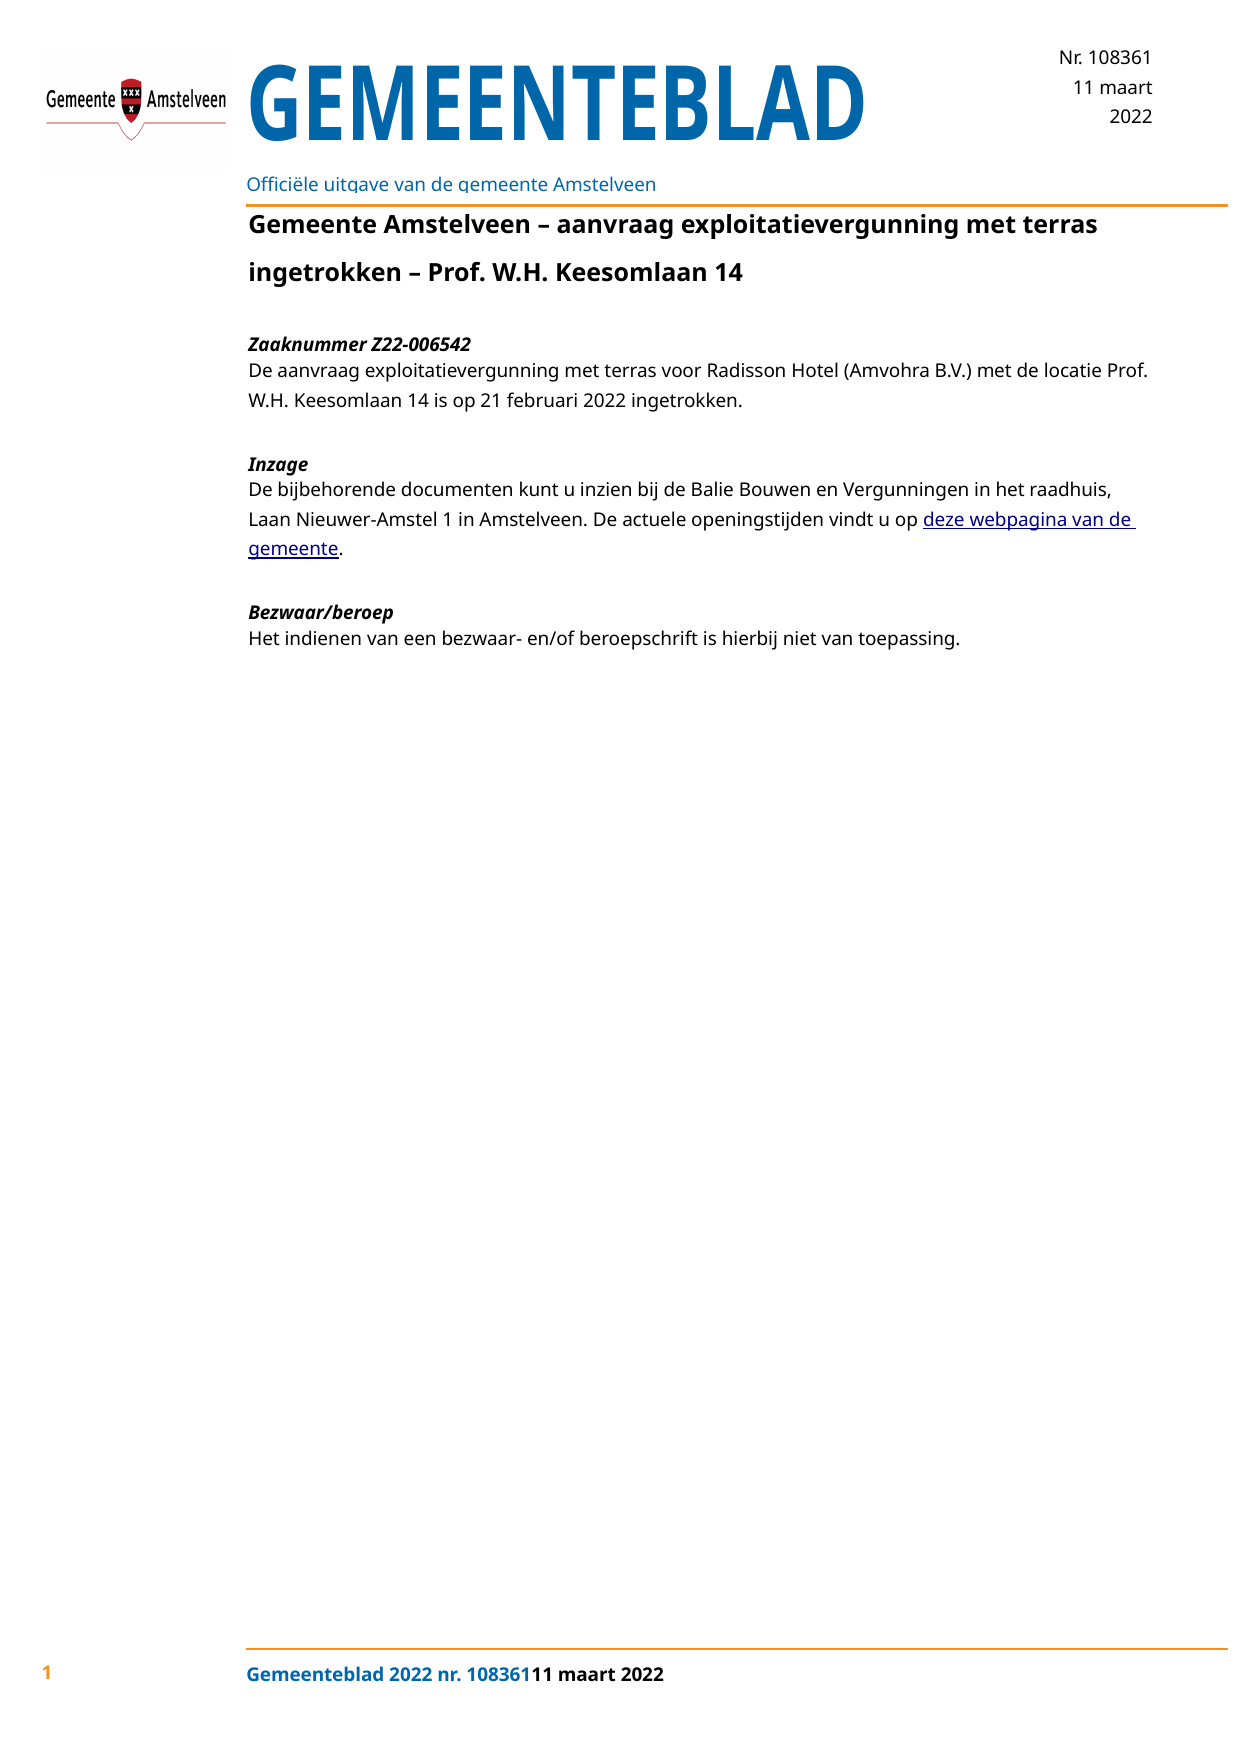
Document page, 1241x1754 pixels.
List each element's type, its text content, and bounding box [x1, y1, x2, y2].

picture [41, 47, 231, 172]
text Gemeente Amstelveen – aanvraag exploitatievergunning met terras ingetrokken – Prof. W.H. Keesomlaan 14 [248, 207, 1152, 288]
text Inzage [248, 451, 1152, 476]
text Zaaknummer Z22-006542 [248, 331, 1152, 357]
text Bezwaar/beroep [248, 599, 1152, 625]
text De bijbehorende documenten kunt u inzien bij de Balie Bouwen en Vergunningen in het raadhuis, Laan Nieuwer-Amstel 1 in Amstelveen. De actuele openingstijden vindt u op deze webpagina van de gemeente. [248, 476, 1152, 561]
text De aanvraag exploitatievergunning met terras voor Radisson Hotel (Amvohra B.V.) met de locatie Prof. W.H. Keesomlaan 14 is op 21 februari 2022 ingetrokken. [248, 357, 1152, 412]
text Het indienen van een bezwaar- en/of beroepschrift is hierbij niet van toepassing. [248, 625, 1152, 651]
